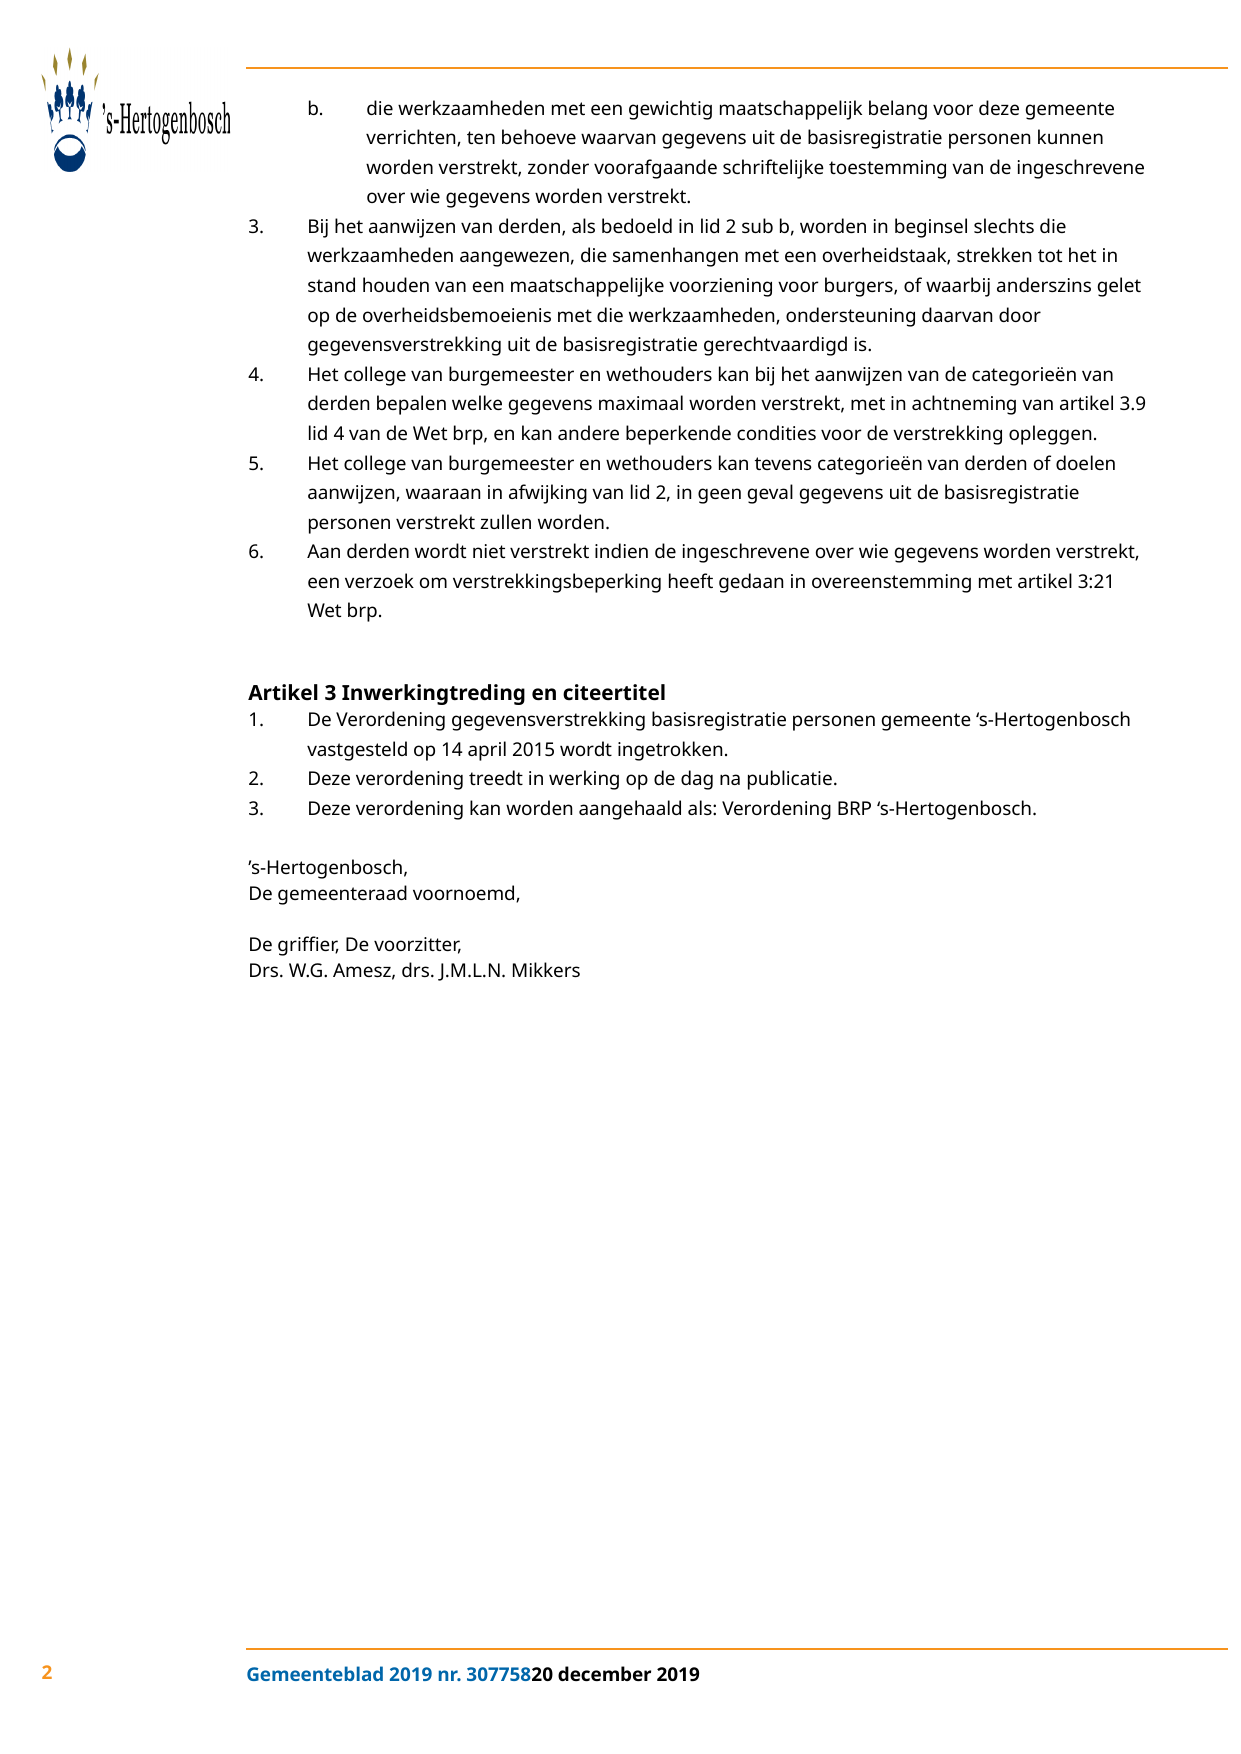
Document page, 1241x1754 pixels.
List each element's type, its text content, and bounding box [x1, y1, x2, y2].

list Het college van burgemeester en wethouders kan tevens categorieën van derden of doelen aanwijzen, waaraan in afwijking van lid 2, in geen geval gegevens uit de basisregistratie personen verstrekt zullen worden. [248, 450, 1152, 535]
list die werkzaamheden met een gewichtig maatschappelijk belang voor deze gemeente verrichten, ten behoeve waarvan gegevens uit de basisregistratie personen kunnen worden verstrekt, zonder voorafgaande schriftelijke toestemming van de ingeschrevene over wie gegevens worden verstrekt. [307, 95, 1152, 209]
list Deze verordening kan worden aangehaald als: Verordening BRP ‘s-Hertogenbosch. [248, 795, 1152, 821]
list Aan derden wordt niet verstrekt indien de ingeschrevene over wie gegevens worden verstrekt, een verzoek om verstrekkingsbeperking heeft gedaan in overeenstemming met artikel 3:21 Wet brp. [248, 538, 1152, 623]
picture [41, 47, 231, 172]
list Deze verordening treedt in werking op de dag na publicatie. [248, 765, 1152, 791]
list De Verordening gegevensverstrekking basisregistratie personen gemeente ‘s-Hertogenbosch vastgesteld op 14 april 2015 wordt ingetrokken. [248, 706, 1152, 761]
text Drs. W.G. Amesz, drs. J.M.L.N. Mikkers [248, 957, 1152, 983]
text De gemeenteraad voornoemd, [248, 880, 1152, 906]
text De griffier, De voorzitter, [248, 931, 1152, 957]
list Het college van burgemeester en wethouders kan bij het aanwijzen van de categorieën van derden bepalen welke gegevens maximaal worden verstrekt, met in achtneming van artikel 3.9 lid 4 van de Wet brp, en kan andere beperkende condities voor de verstrekking opleggen. [248, 361, 1152, 446]
text Artikel 3 Inwerkingtreding en citeertitel [248, 678, 1152, 706]
text ’s-Hertogenbosch, [248, 854, 1152, 880]
list Bij het aanwijzen van derden, als bedoeld in lid 2 sub b, worden in beginsel slechts die werkzaamheden aangewezen, die samenhangen met een overheidstaak, strekken tot het in stand houden van een maatschappelijke voorziening voor burgers, of waarbij anderszins gelet op de overheidsbemoeienis met die werkzaamheden, ondersteuning daarvan door gegevensverstrekking uit de basisregistratie gerechtvaardigd is. [248, 213, 1152, 357]
